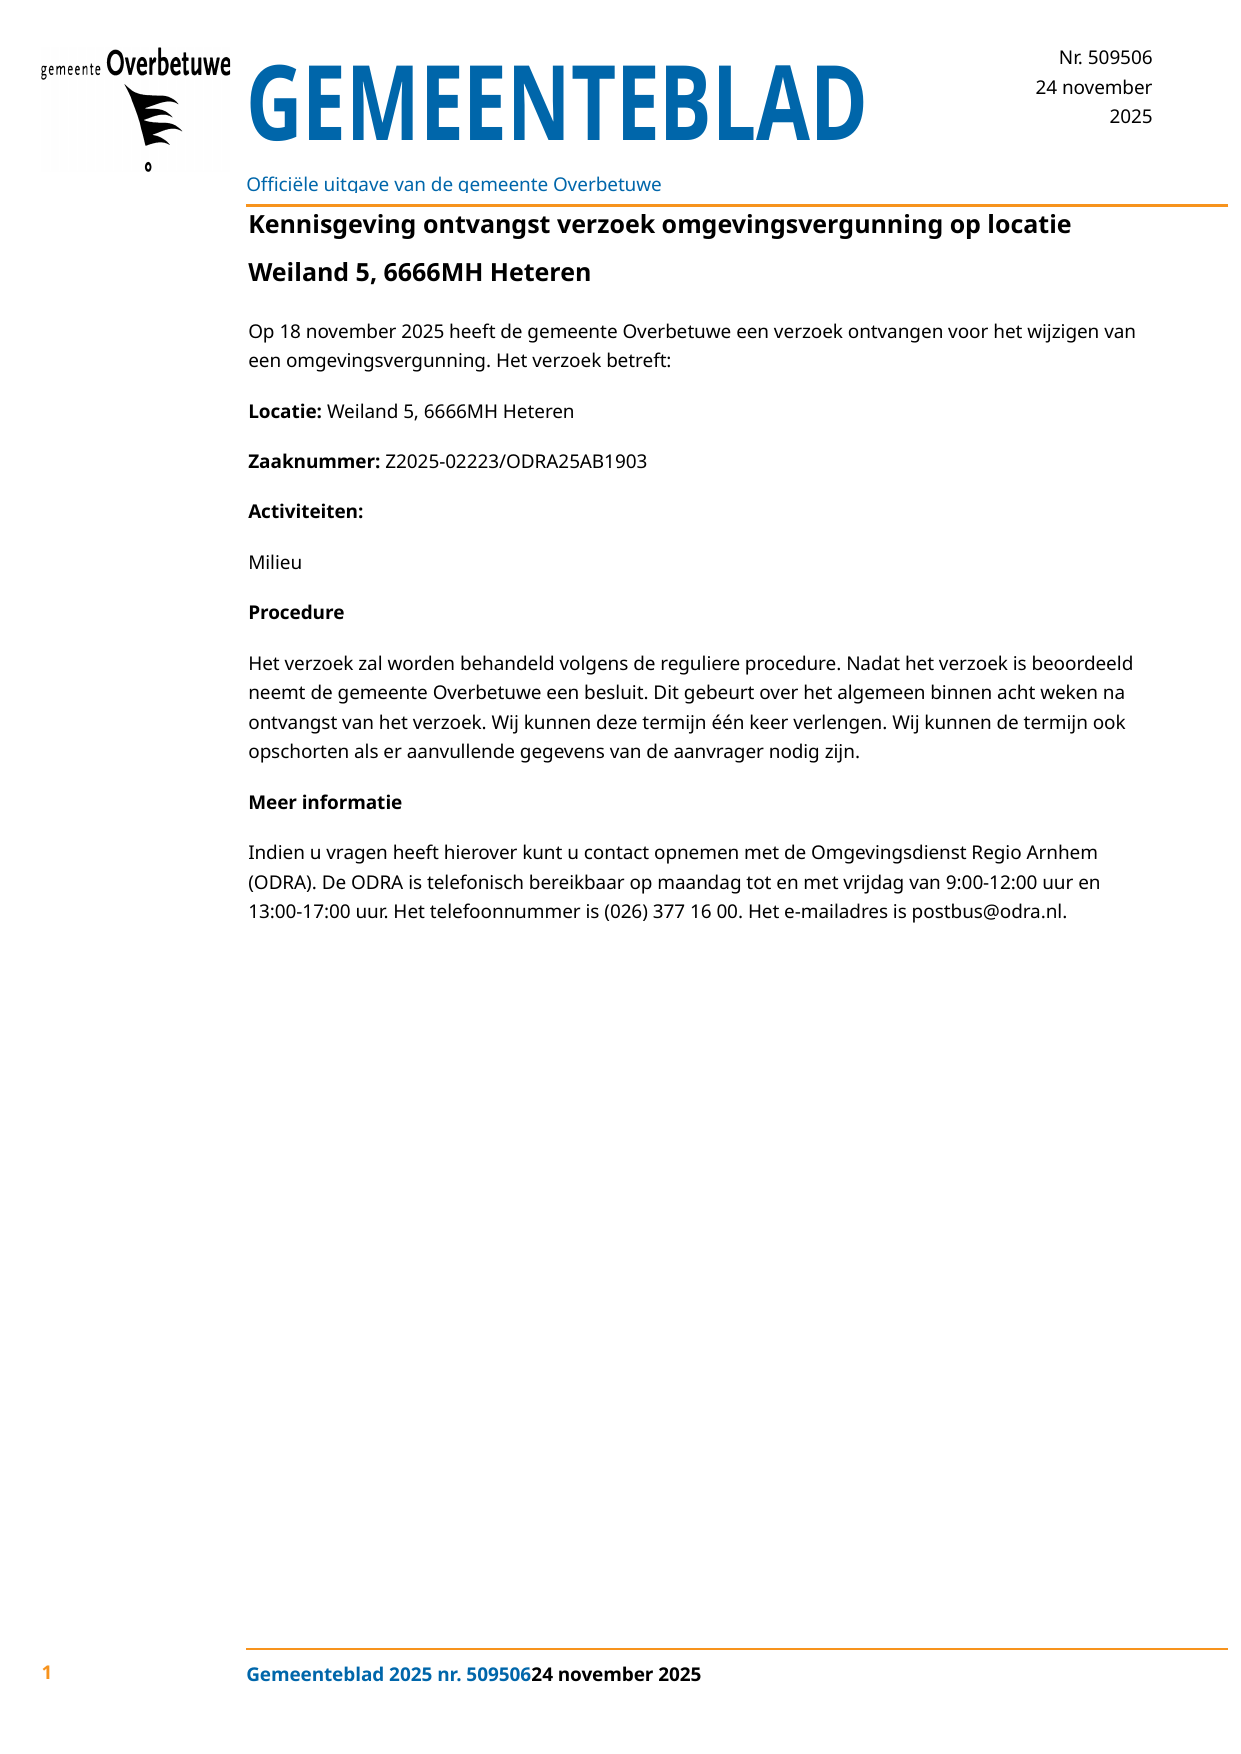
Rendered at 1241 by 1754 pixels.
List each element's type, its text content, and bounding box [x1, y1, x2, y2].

text Locatie: Weiland 5, 6666MH Heteren [248, 398, 1152, 424]
text Activiteiten: [248, 499, 1152, 524]
text Procedure [248, 599, 1152, 625]
picture [41, 47, 231, 172]
text Milieu [248, 549, 1152, 575]
text Op 18 november 2025 heeft de gemeente Overbetuwe een verzoek ontvangen voor het wijzigen van een omgevingsvergunning. Het verzoek betreft: [248, 318, 1152, 373]
text Zaaknummer: Z2025-02223/ODRA25AB1903 [248, 448, 1152, 474]
text Het verzoek zal worden behandeld volgens de reguliere procedure. Nadat het verzoek is beoordeeld neemt de gemeente Overbetuwe een besluit. Dit gebeurt over het algemeen binnen acht weken na ontvangst van het verzoek. Wij kunnen deze termijn één keer verlengen. Wij kunnen de termijn ook opschorten als er aanvullende gegevens van de aanvrager nodig zijn. [248, 650, 1152, 764]
text Kennisgeving ontvangst verzoek omgevingsvergunning op locatie Weiland 5, 6666MH Heteren [248, 207, 1152, 288]
text Meer informatie [248, 789, 1152, 815]
text Indien u vragen heeft hierover kunt u contact opnemen met de Omgevingsdienst Regio Arnhem (ODRA). De ODRA is telefonisch bereikbaar op maandag tot en met vrijdag van 9:00-12:00 uur en 13:00-17:00 uur. Het telefoonnummer is (026) 377 16 00. Het e-mailadres is postbus@odra.nl. [248, 839, 1152, 924]
